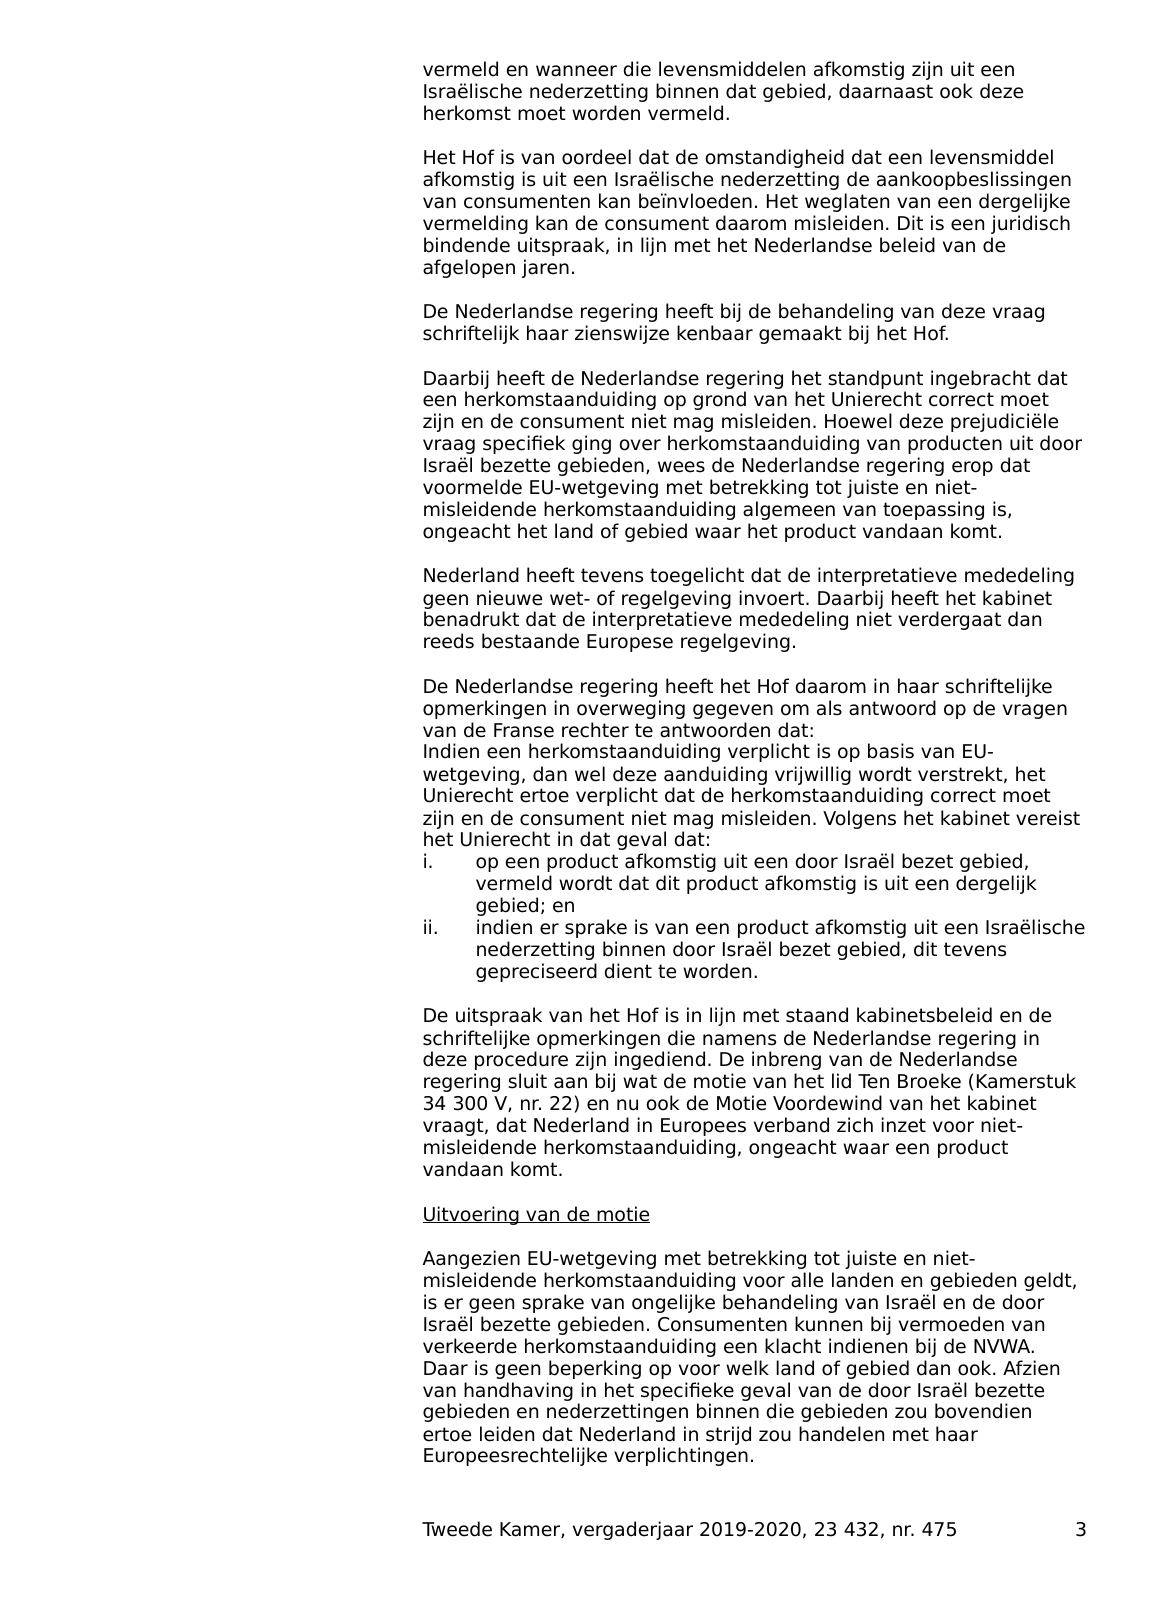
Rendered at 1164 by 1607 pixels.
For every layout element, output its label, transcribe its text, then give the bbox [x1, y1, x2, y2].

text Nederland heeft tevens toegelicht dat de interpretatieve mededeling geen nieuwe wet- of regelgeving invoert. Daarbij heeft het kabinet benadrukt dat de interpretatieve mededeling niet verdergaat dan reeds bestaande Europese regelgeving. [422, 565, 1087, 653]
text De Nederlandse regering heeft bij de behandeling van deze vraag schriftelijk haar zienswijze kenbaar gemaakt bij het Hof. [422, 301, 1087, 345]
text De uitspraak van het Hof is in lijn met staand kabinetsbeleid en de schriftelijke opmerkingen die namens de Nederlandse regering in deze procedure zijn ingediend. De inbreng van de Nederlandse regering sluit aan bij wat de motie van het lid Ten Broeke (Kamerstuk 34 300 V, nr. 22) en nu ook de Motie Voordewind van het kabinet vraagt, dat Nederland in Europees verband zich inzet voor niet-misleidende herkomstaanduiding, ongeacht waar een product vandaan komt. [422, 1005, 1087, 1181]
text Indien een herkomstaanduiding verplicht is op basis van EU-wetgeving, dan wel deze aanduiding vrijwillig wordt verstrekt, het Unierecht ertoe verplicht dat de herkomstaanduiding correct moet zijn en de consument niet mag misleiden. Volgens het kabinet vereist het Unierecht in dat geval dat: [422, 741, 1087, 851]
subtitle Uitvoering van de motie [422, 1203, 1087, 1225]
text Aangezien EU-wetgeving met betrekking tot juiste en niet-misleidende herkomstaanduiding voor alle landen en gebieden geldt, is er geen sprake van ongelijke behandeling van Israël en de door Israël bezette gebieden. Consumenten kunnen bij vermoeden van verkeerde herkomstaanduiding een klacht indienen bij de NVWA. Daar is geen beperking op voor welk land of gebied dan ook. Afzien van handhaving in het specifieke geval van de door Israël bezette gebieden en nederzettingen binnen die gebieden zou bovendien ertoe leiden dat Nederland in strijd zou handelen met haar Europeesrechtelijke verplichtingen. [422, 1248, 1087, 1467]
text Het Hof is van oordeel dat de omstandigheid dat een levensmiddel afkomstig is uit een Israëlische nederzetting de aankoopbeslissingen van consumenten kan beïnvloeden. Het weglaten van een dergelijke vermelding kan de consument daarom misleiden. Dit is een juridisch bindende uitspraak, in lijn met het Nederlandse beleid van de afgelopen jaren. [422, 147, 1087, 279]
text i. op een product afkomstig uit een door Israël bezet gebied, vermeld wordt dat dit product afkomstig is uit een dergelijk gebied; en [422, 851, 1087, 917]
text Daarbij heeft de Nederlandse regering het standpunt ingebracht dat een herkomstaanduiding op grond van het Unierecht correct moet zijn en de consument niet mag misleiden. Hoewel deze prejudiciële vraag specifiek ging over herkomstaanduiding van producten uit door Israël bezette gebieden, wees de Nederlandse regering erop dat voormelde EU-wetgeving met betrekking tot juiste en niet-misleidende herkomstaanduiding algemeen van toepassing is, ongeacht het land of gebied waar het product vandaan komt. [422, 367, 1087, 543]
text vermeld en wanneer die levensmiddelen afkomstig zijn uit een Israëlische nederzetting binnen dat gebied, daarnaast ook deze herkomst moet worden vermeld. [422, 59, 1087, 125]
text De Nederlandse regering heeft het Hof daarom in haar schriftelijke opmerkingen in overweging gegeven om als antwoord op de vragen van de Franse rechter te antwoorden dat: [422, 676, 1087, 741]
text ii. indien er sprake is van een product afkomstig uit een Israëlische nederzetting binnen door Israël bezet gebied, dit tevens gepreciseerd dient te worden. [422, 917, 1087, 983]
